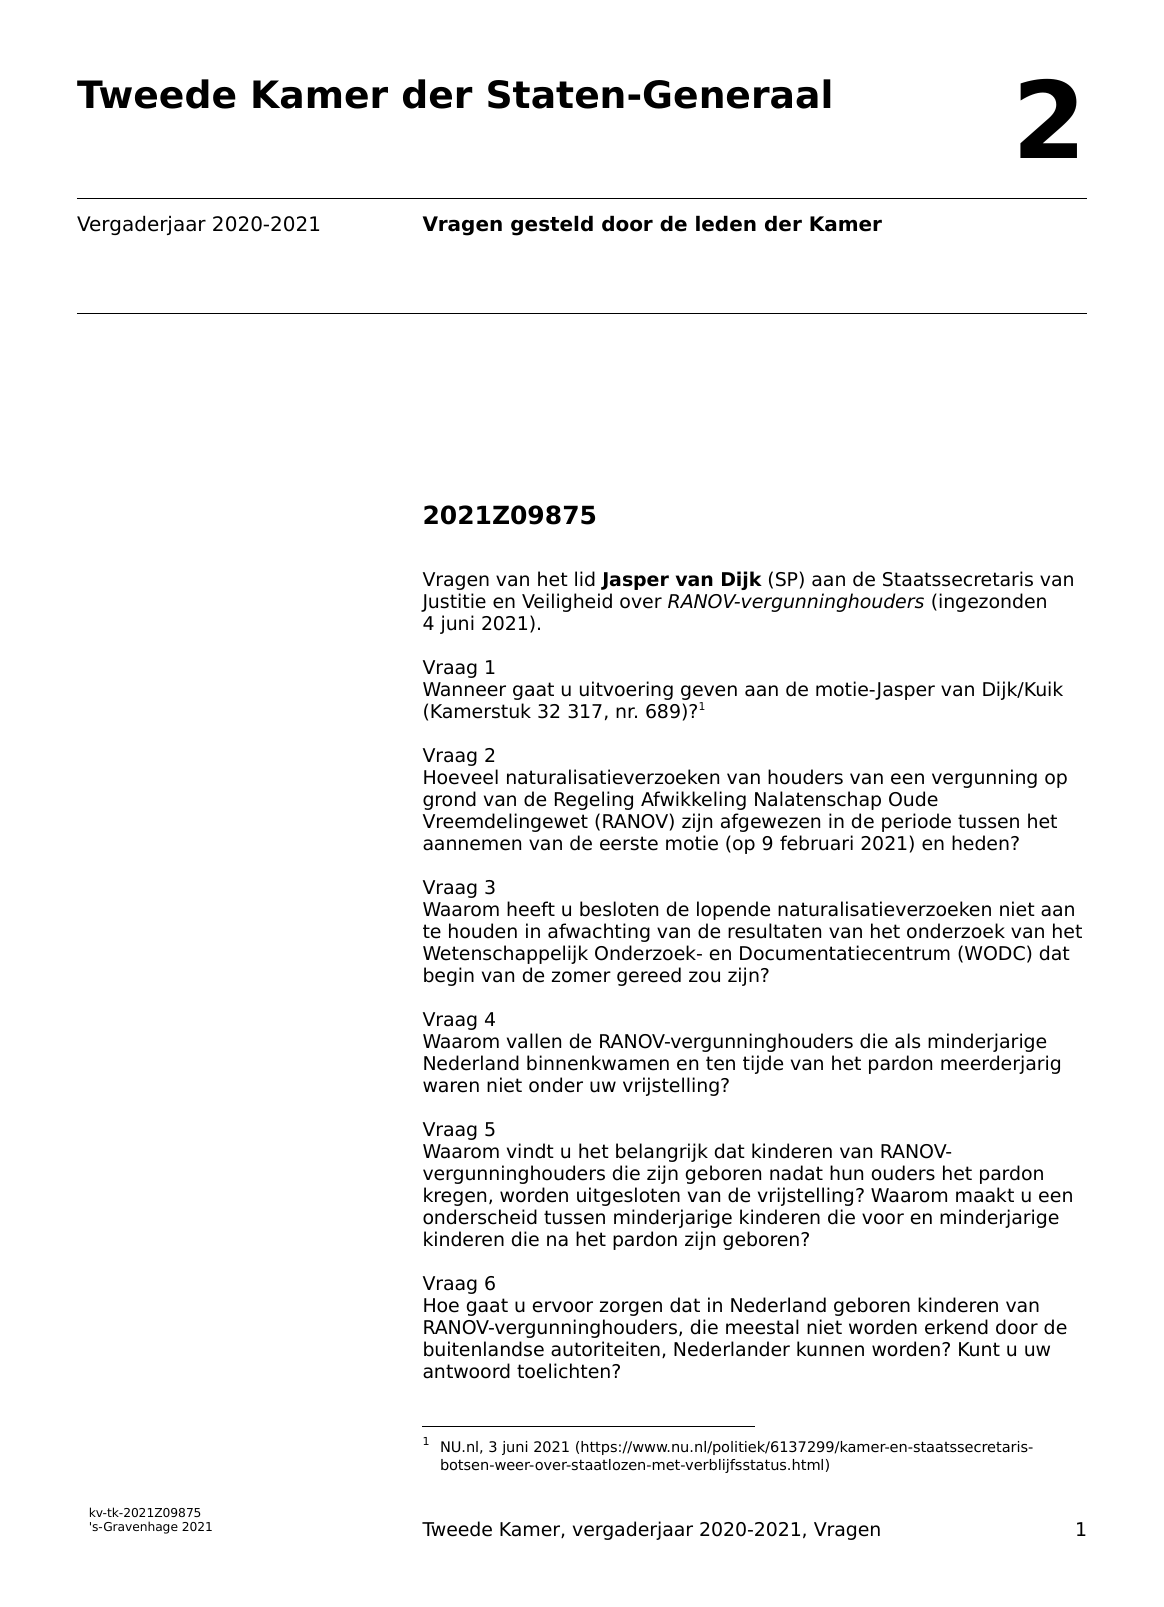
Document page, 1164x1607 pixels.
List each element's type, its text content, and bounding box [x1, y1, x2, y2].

table_header Tweede Kamer der Staten-Generaal [77, 59, 886, 198]
text NU.nl, 3 juni 2021 (https://www.nu.nl/politiek/6137299/kamer-en-staatssecretaris-botsen-weer-over-staatlozen-met-verblijfsstatus.html) [422, 1435, 1087, 1474]
text Hoe gaat u ervoor zorgen dat in Nederland geboren kinderen van RANOV-vergunninghouders, die meestal niet worden erkend door de buitenlandse autoriteiten, Nederlander kunnen worden? Kunt u uw antwoord toelichten? [422, 1295, 1087, 1383]
text Vragen van het lid Jasper van Dijk (SP) aan de Staatssecretaris van Justitie en Veiligheid over RANOV-vergunninghouders (ingezonden 4 juni 2021). [422, 569, 1087, 635]
table_cell Vergaderjaar 2020-2021 [77, 199, 422, 313]
text Vraag 4 [422, 1009, 1087, 1031]
text Wanneer gaat u uitvoering geven aan de motie-Jasper van Dijk/Kuik (Kamerstuk 32 317, nr. 689)? [422, 679, 1087, 723]
text Vraag 3 [422, 877, 1087, 899]
text Waarom vindt u het belangrijk dat kinderen van RANOV-vergunninghouders die zijn geboren nadat hun ouders het pardon kregen, worden uitgesloten van de vrijstelling? Waarom maakt u een onderscheid tussen minderjarige kinderen die voor en minderjarige kinderen die na het pardon zijn geboren? [422, 1141, 1087, 1251]
text Waarom vallen de RANOV-vergunninghouders die als minderjarige Nederland binnenkwamen en ten tijde van het pardon meerderjarig waren niet onder uw vrijstelling? [422, 1031, 1087, 1097]
table_header 2 [886, 59, 1087, 198]
text kv-tk-2021Z09875 [88, 1506, 323, 1520]
text Waarom heeft u besloten de lopende naturalisatieverzoeken niet aan te houden in afwachting van de resultaten van het onderzoek van het Wetenschappelijk Onderzoek- en Documentatiecentrum (WODC) dat begin van de zomer gereed zou zijn? [422, 899, 1087, 987]
text Vraag 1 [422, 657, 1087, 679]
text 2021Z09875 [422, 501, 1087, 531]
text Vraag 5 [422, 1119, 1087, 1141]
table_cell Vragen gesteld door de leden der Kamer [422, 199, 1087, 313]
text Vraag 2 [422, 745, 1087, 767]
text Vraag 6 [422, 1273, 1087, 1295]
text 's-Gravenhage 2021 [88, 1520, 323, 1534]
text Hoeveel naturalisatieverzoeken van houders van een vergunning op grond van de Regeling Afwikkeling Nalatenschap Oude Vreemdelingewet (RANOV) zijn afgewezen in de periode tussen het aannemen van de eerste motie (op 9 februari 2021) en heden? [422, 767, 1087, 855]
